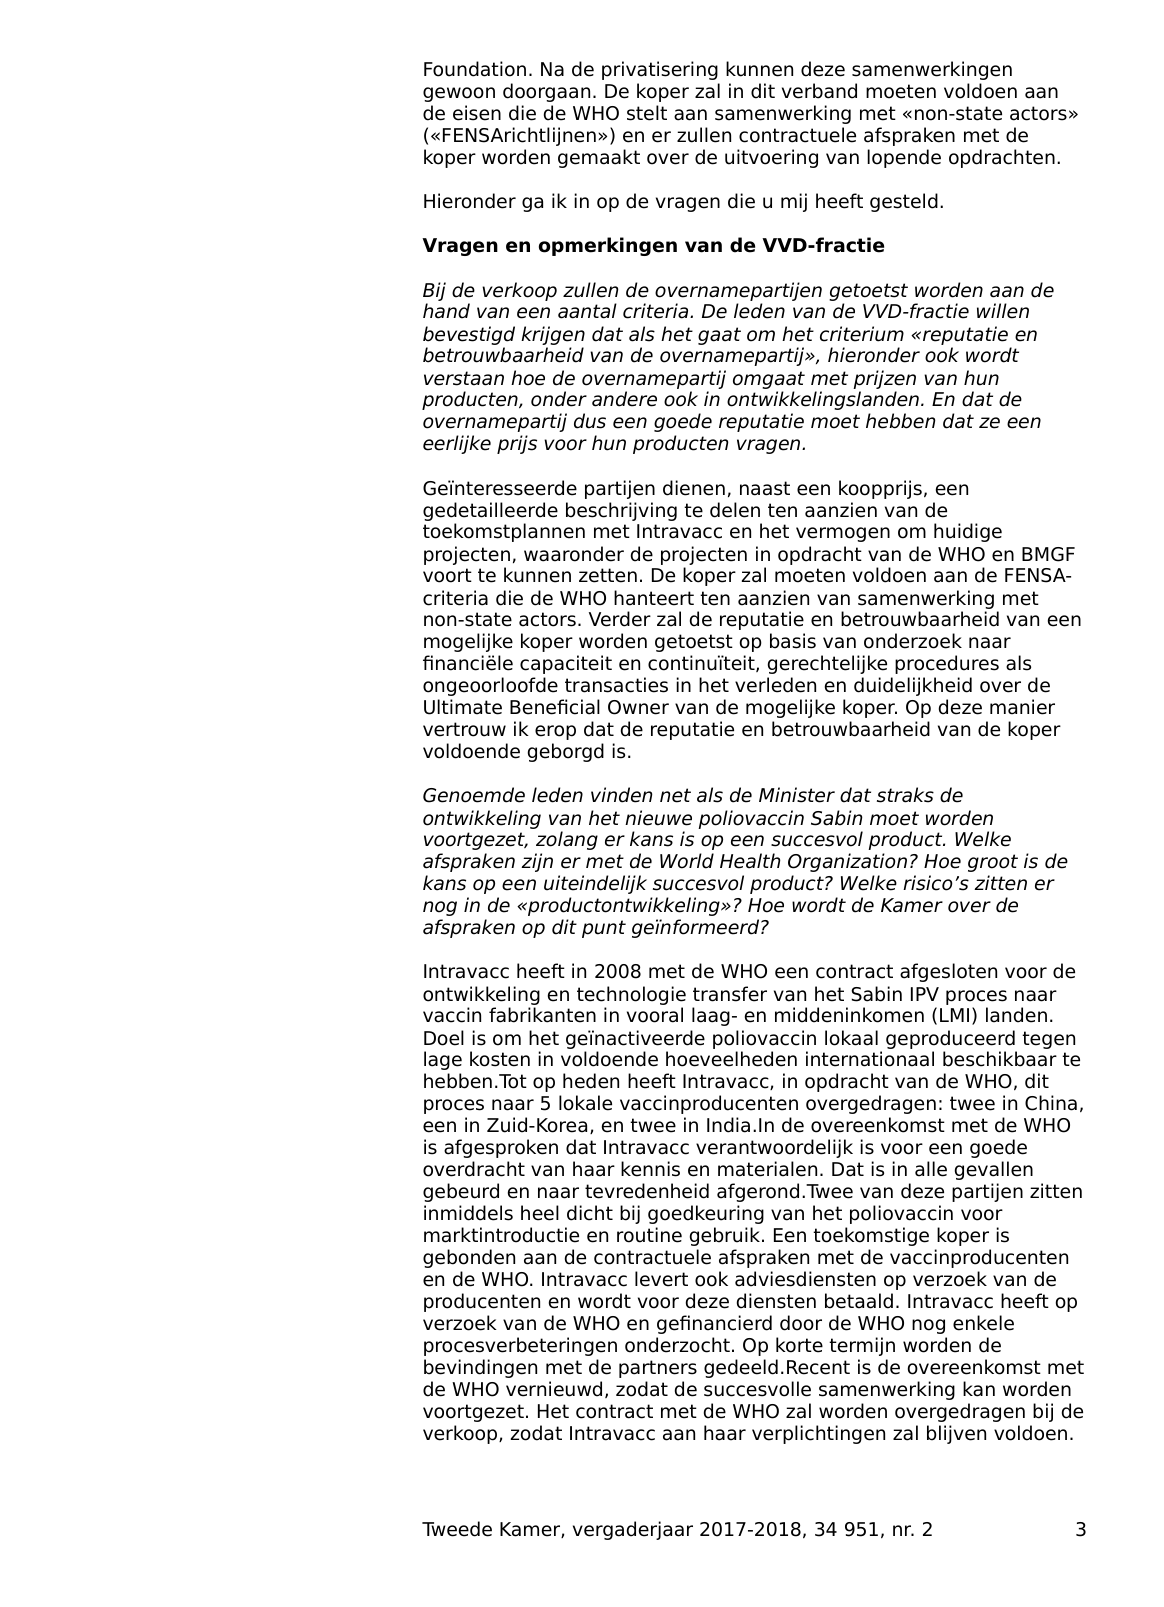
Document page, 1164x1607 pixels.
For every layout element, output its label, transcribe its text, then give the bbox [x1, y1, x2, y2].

text Foundation. Na de privatisering kunnen deze samenwerkingen gewoon doorgaan. De koper zal in dit verband moeten voldoen aan de eisen die de WHO stelt aan samenwerking met «non-state actors» («FENSArichtlijnen») en er zullen contractuele afspraken met de koper worden gemaakt over de uitvoering van lopende opdrachten. [422, 59, 1087, 169]
text Geïnteresseerde partijen dienen, naast een koopprijs, een gedetailleerde beschrijving te delen ten aanzien van de toekomstplannen met Intravacc en het vermogen om huidige projecten, waaronder de projecten in opdracht van de WHO en BMGF voort te kunnen zetten. De koper zal moeten voldoen aan de FENSA-criteria die de WHO hanteert ten aanzien van samenwerking met non-state actors. Verder zal de reputatie en betrouwbaarheid van een mogelijke koper worden getoetst op basis van onderzoek naar financiële capaciteit en continuïteit, gerechtelijke procedures als ongeoorloofde transacties in het verleden en duidelijkheid over de Ultimate Beneficial Owner van de mogelijke koper. Op deze manier vertrouw ik erop dat de reputatie en betrouwbaarheid van de koper voldoende geborgd is. [422, 477, 1087, 763]
text Bij de verkoop zullen de overnamepartijen getoetst worden aan de hand van een aantal criteria. De leden van de VVD-fractie willen bevestigd krijgen dat als het gaat om het criterium «reputatie en betrouwbaarheid van de overnamepartij», hieronder ook wordt verstaan hoe de overnamepartij omgaat met prijzen van hun producten, onder andere ook in ontwikkelingslanden. En dat de overnamepartij dus een goede reputatie moet hebben dat ze een eerlijke prijs voor hun producten vragen. [422, 279, 1087, 455]
subtitle Vragen en opmerkingen van de VVD-fractie [422, 235, 1087, 257]
text Genoemde leden vinden net als de Minister dat straks de ontwikkeling van het nieuwe poliovaccin Sabin moet worden voortgezet, zolang er kans is op een succesvol product. Welke afspraken zijn er met de World Health Organization? Hoe groot is de kans op een uiteindelijk succesvol product? Welke risico’s zitten er nog in de «productontwikkeling»? Hoe wordt de Kamer over de afspraken op dit punt geïnformeerd? [422, 785, 1087, 939]
text Hieronder ga ik in op de vragen die u mij heeft gesteld. [422, 191, 1087, 213]
text Intravacc heeft in 2008 met de WHO een contract afgesloten voor de ontwikkeling en technologie transfer van het Sabin IPV proces naar vaccin fabrikanten in vooral laag- en middeninkomen (LMI) landen. Doel is om het geïnactiveerde poliovaccin lokaal geproduceerd tegen lage kosten in voldoende hoeveelheden internationaal beschikbaar te hebben.Tot op heden heeft Intravacc, in opdracht van de WHO, dit proces naar 5 lokale vaccinproducenten overgedragen: twee in China, een in Zuid-Korea, en twee in India.In de overeenkomst met de WHO is afgesproken dat Intravacc verantwoordelijk is voor een goede overdracht van haar kennis en materialen. Dat is in alle gevallen gebeurd en naar tevredenheid afgerond.Twee van deze partijen zitten inmiddels heel dicht bij goedkeuring van het poliovaccin voor marktintroductie en routine gebruik. Een toekomstige koper is gebonden aan de contractuele afspraken met de vaccinproducenten en de WHO. Intravacc levert ook adviesdiensten op verzoek van de producenten en wordt voor deze diensten betaald. Intravacc heeft op verzoek van de WHO en gefinancierd door de WHO nog enkele procesverbeteringen onderzocht. Op korte termijn worden de bevindingen met de partners gedeeld.Recent is de overeenkomst met de WHO vernieuwd, zodat de succesvolle samenwerking kan worden voortgezet. Het contract met de WHO zal worden overgedragen bij de verkoop, zodat Intravacc aan haar verplichtingen zal blijven voldoen. [422, 961, 1087, 1445]
